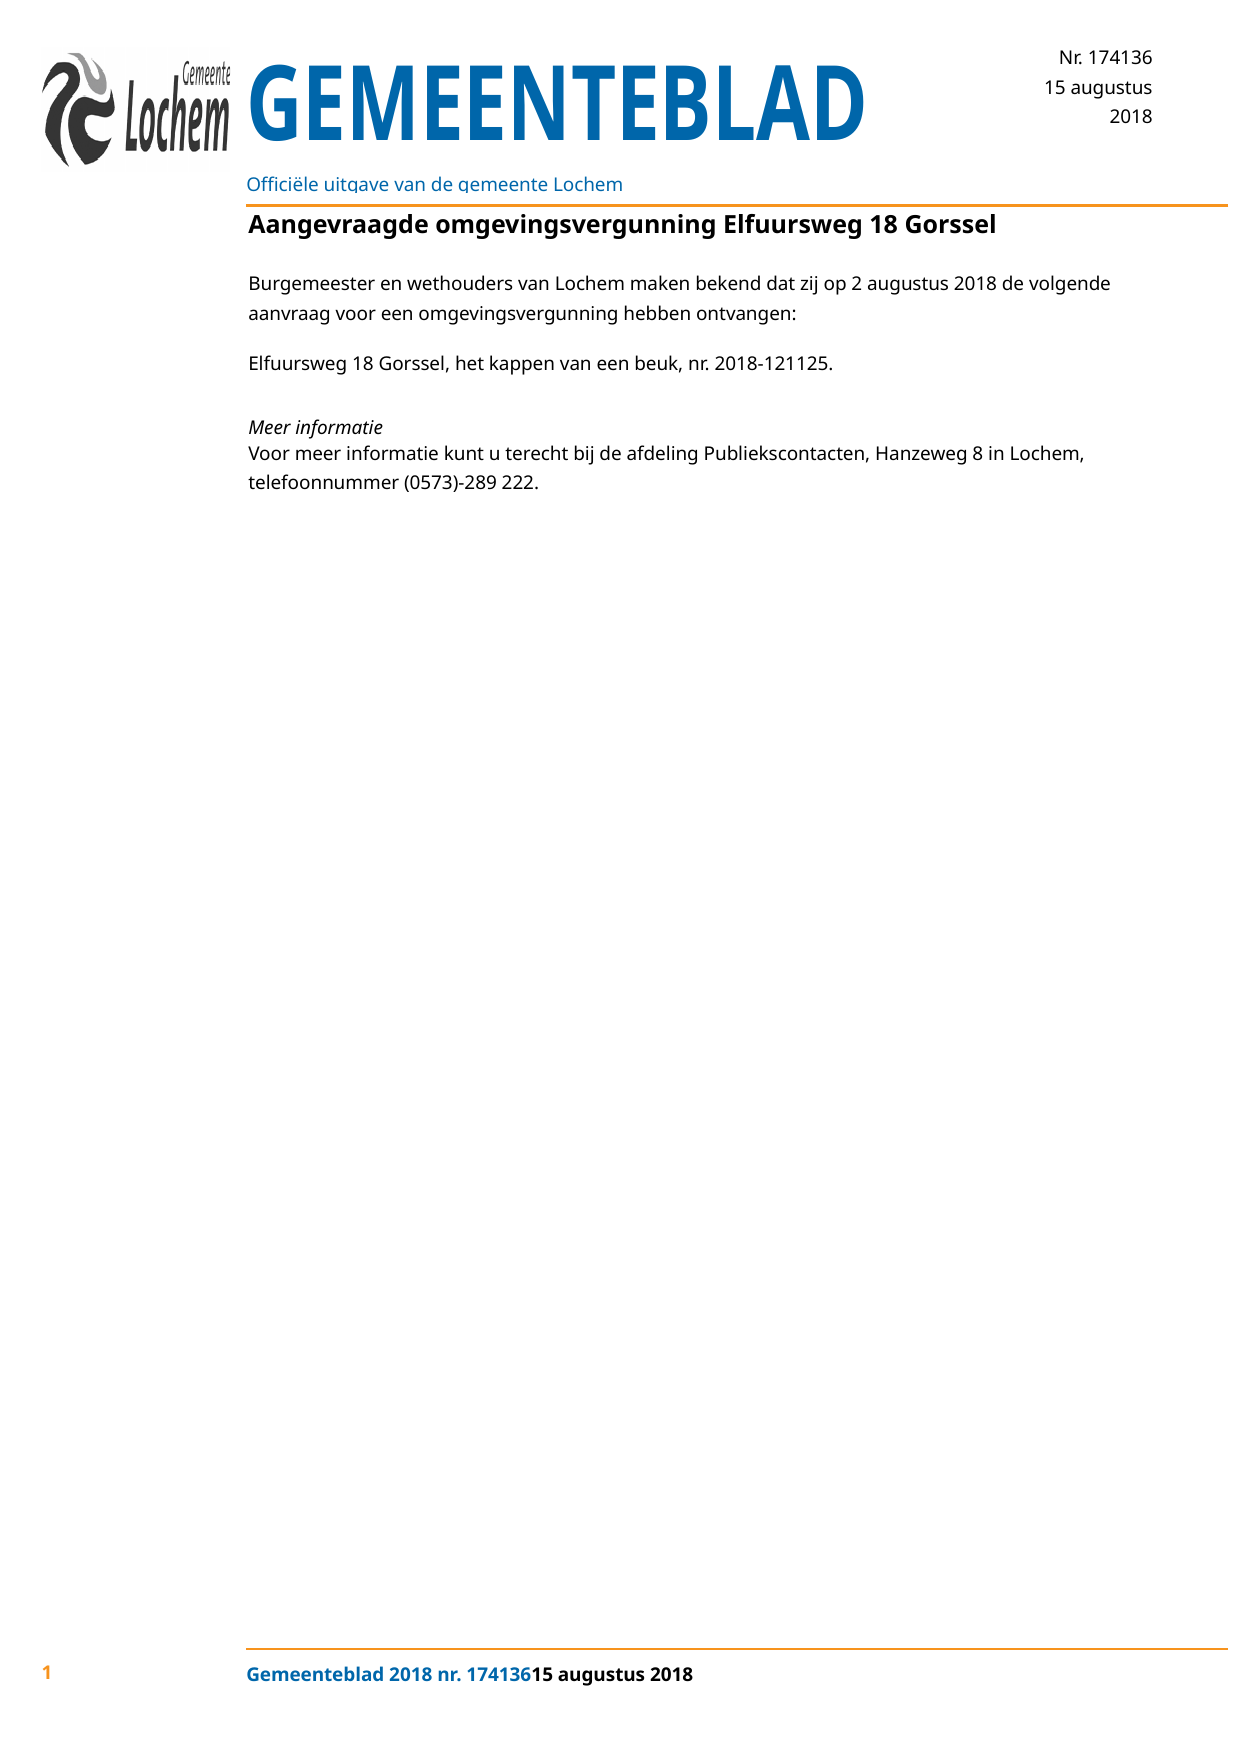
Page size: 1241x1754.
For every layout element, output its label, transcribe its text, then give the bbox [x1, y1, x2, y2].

picture [41, 47, 231, 172]
text Aangevraagde omgevingsvergunning Elfuursweg 18 Gorssel [248, 207, 1152, 241]
text Voor meer informatie kunt u terecht bij de afdeling Publiekscontacten, Hanzeweg 8 in Lochem, telefoonnummer (0573)-289 222. [248, 440, 1152, 495]
text Meer informatie [248, 414, 1152, 440]
text Elfuursweg 18 Gorssel, het kappen van een beuk, nr. 2018-121125. [248, 350, 1152, 376]
text Burgemeester en wethouders van Lochem maken bekend dat zij op 2 augustus 2018 de volgende aanvraag voor een omgevingsvergunning hebben ontvangen: [248, 270, 1152, 326]
